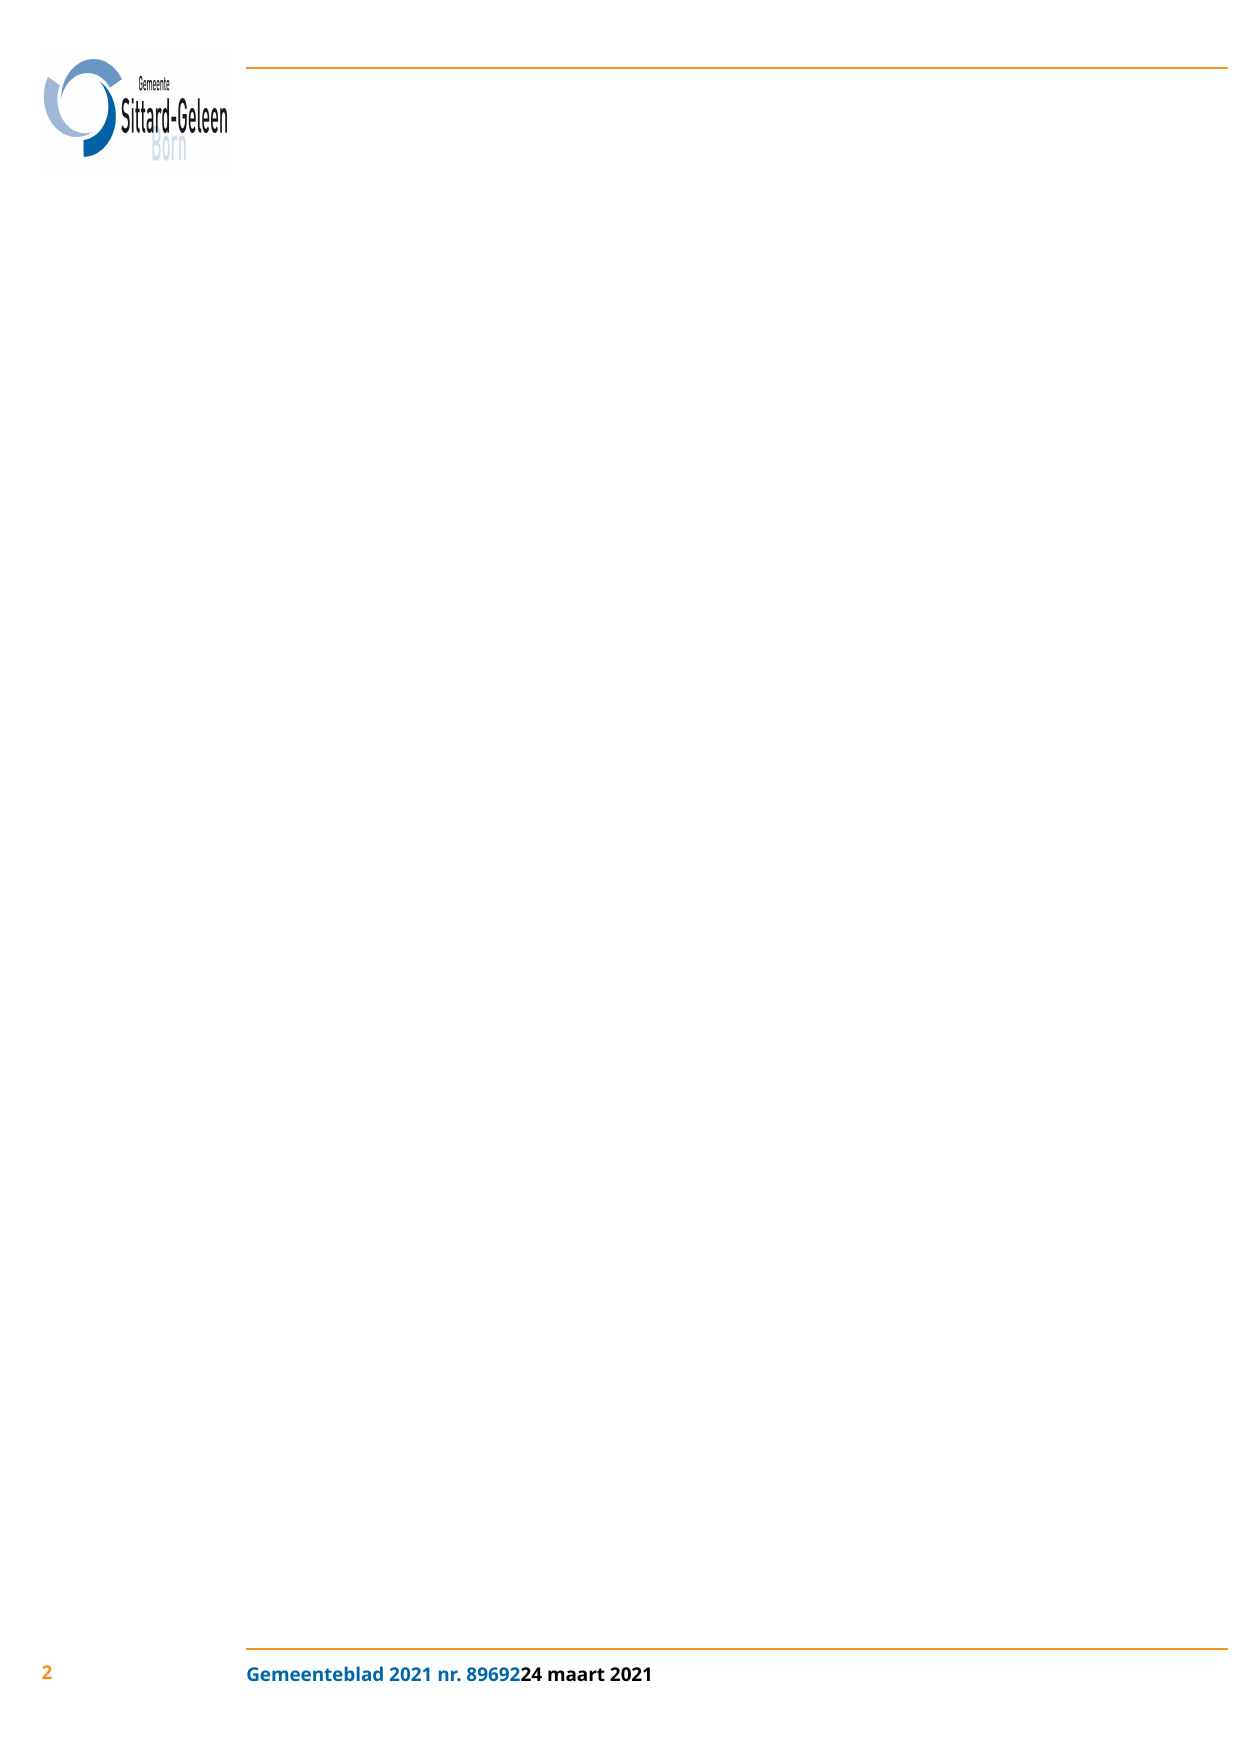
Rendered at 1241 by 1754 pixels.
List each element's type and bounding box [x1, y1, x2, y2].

picture [41, 47, 231, 172]
